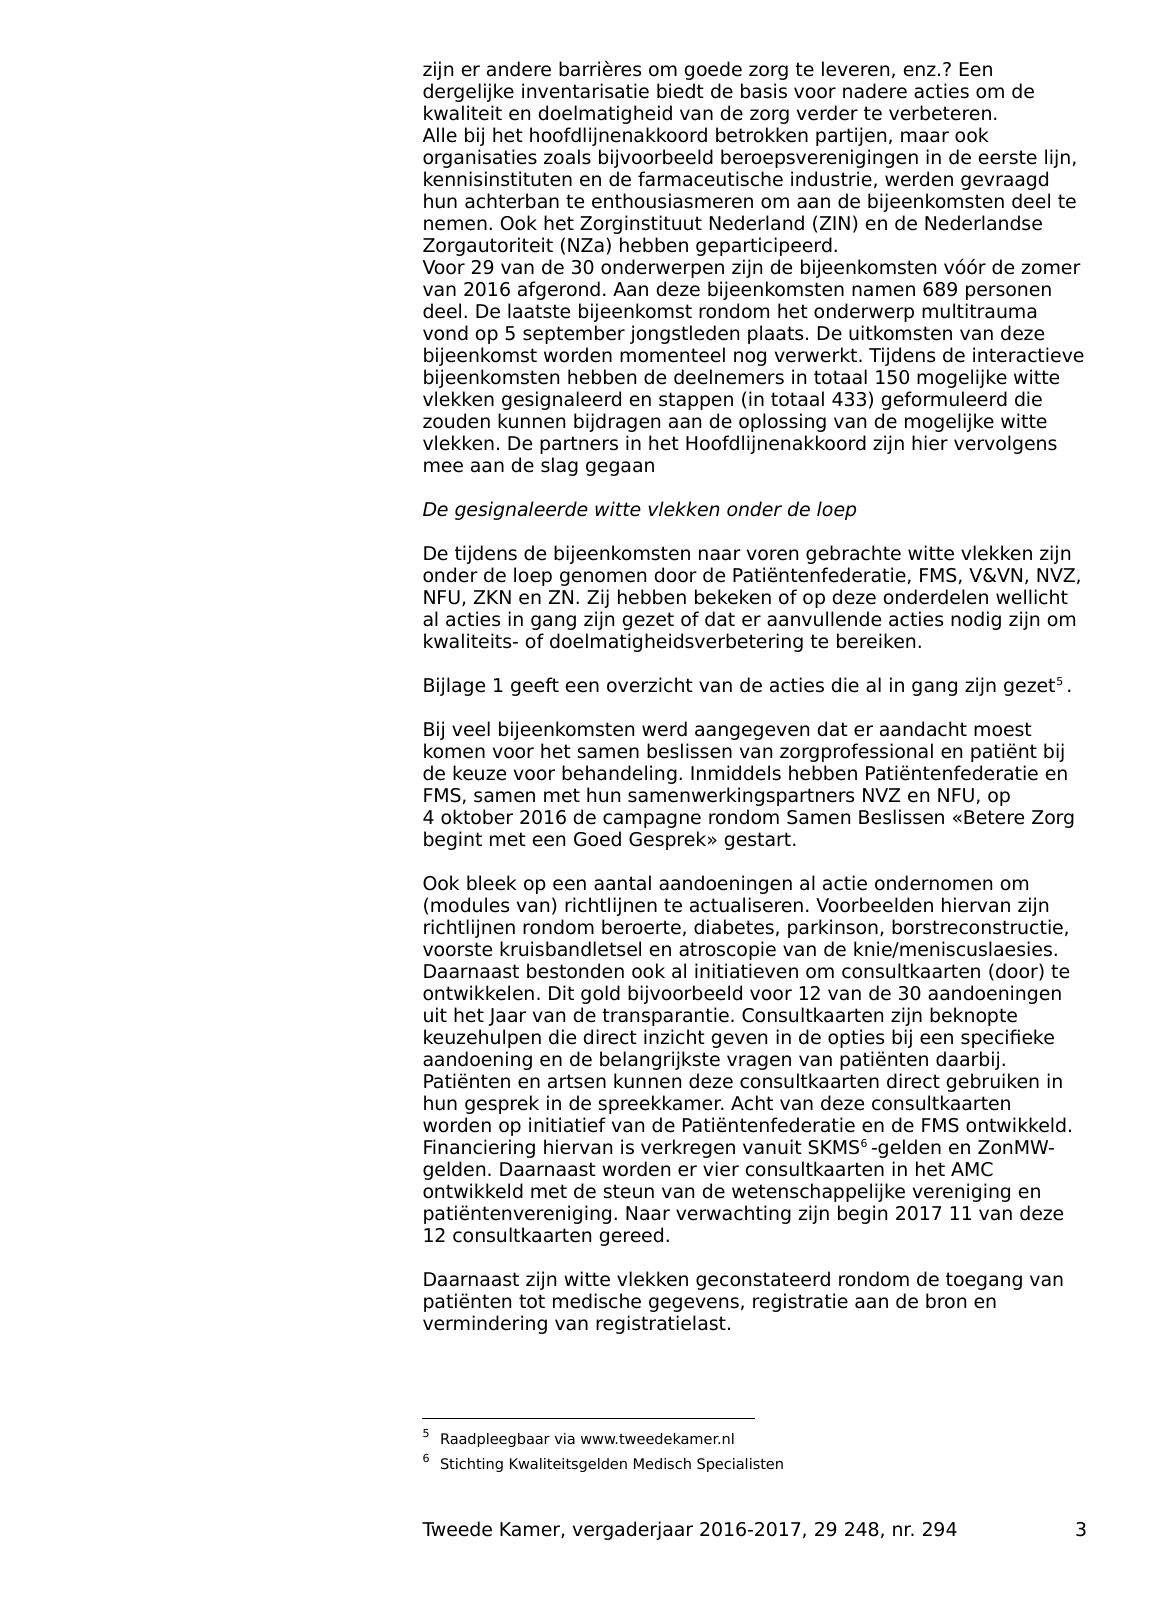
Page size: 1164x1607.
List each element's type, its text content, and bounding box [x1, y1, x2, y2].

text Voor 29 van de 30 onderwerpen zijn de bijeenkomsten vóór de zomer van 2016 afgerond. Aan deze bijeenkomsten namen 689 personen deel. De laatste bijeenkomst rondom het onderwerp multitrauma vond op 5 september jongstleden plaats. De uitkomsten van deze bijeenkomst worden momenteel nog verwerkt. Tijdens de interactieve bijeenkomsten hebben de deelnemers in totaal 150 mogelijke witte vlekken gesignaleerd en stappen (in totaal 433) geformuleerd die zouden kunnen bijdragen aan de oplossing van de mogelijke witte vlekken. De partners in het Hoofdlijnenakkoord zijn hier vervolgens mee aan de slag gegaan [422, 257, 1087, 477]
text Stichting Kwaliteitsgelden Medisch Specialisten [422, 1452, 1087, 1474]
text Raadpleegbaar via www.tweedekamer.nl [422, 1427, 1087, 1449]
text zijn er andere barrières om goede zorg te leveren, enz.? Een dergelijke inventarisatie biedt de basis voor nadere acties om de kwaliteit en doelmatigheid van de zorg verder te verbeteren. [422, 59, 1087, 125]
text Daarnaast zijn witte vlekken geconstateerd rondom de toegang van patiënten tot medische gegevens, registratie aan de bron en vermindering van registratielast. [422, 1269, 1087, 1335]
text Bij veel bijeenkomsten werd aangegeven dat er aandacht moest komen voor het samen beslissen van zorgprofessional en patiënt bij de keuze voor behandeling. Inmiddels hebben Patiëntenfederatie en FMS, samen met hun samenwerkingspartners NVZ en NFU, op 4 oktober 2016 de campagne rondom Samen Beslissen «Betere Zorg begint met een Goed Gesprek» gestart. [422, 719, 1087, 851]
text Alle bij het hoofdlijnenakkoord betrokken partijen, maar ook organisaties zoals bijvoorbeeld beroepsverenigingen in de eerste lijn, kennisinstituten en de farmaceutische industrie, werden gevraagd hun achterban te enthousiasmeren om aan de bijeenkomsten deel te nemen. Ook het Zorginstituut Nederland (ZIN) en de Nederlandse Zorgautoriteit (NZa) hebben geparticipeerd. [422, 125, 1087, 257]
text De tijdens de bijeenkomsten naar voren gebrachte witte vlekken zijn onder de loep genomen door de Patiëntenfederatie, FMS, V&VN, NVZ, NFU, ZKN en ZN. Zij hebben bekeken of op deze onderdelen wellicht al acties in gang zijn gezet of dat er aanvullende acties nodig zijn om kwaliteits- of doelmatigheidsverbetering te bereiken. [422, 543, 1087, 653]
text Ook bleek op een aantal aandoeningen al actie ondernomen om (modules van) richtlijnen te actualiseren. Voorbeelden hiervan zijn richtlijnen rondom beroerte, diabetes, parkinson, borstreconstructie, voorste kruisbandletsel en atroscopie van de knie/meniscuslaesies. Daarnaast bestonden ook al initiatieven om consultkaarten (door) te ontwikkelen. Dit gold bijvoorbeeld voor 12 van de 30 aandoeningen uit het Jaar van de transparantie. Consultkaarten zijn beknopte keuzehulpen die direct inzicht geven in de opties bij een specifieke aandoening en de belangrijkste vragen van patiënten daarbij. Patiënten en artsen kunnen deze consultkaarten direct gebruiken in hun gesprek in de spreekkamer. Acht van deze consultkaarten worden op initiatief van de Patiëntenfederatie en de FMS ontwikkeld. Financiering hiervan is verkregen vanuit SKMS-gelden en ZonMW-gelden. Daarnaast worden er vier consultkaarten in het AMC ontwikkeld met de steun van de wetenschappelijke vereniging en patiëntenvereniging. Naar verwachting zijn begin 2017 11 van deze 12 consultkaarten gereed. [422, 873, 1087, 1247]
subtitle De gesignaleerde witte vlekken onder de loep [422, 499, 1087, 521]
text Bijlage 1 geeft een overzicht van de acties die al in gang zijn gezet. [422, 675, 1087, 697]
